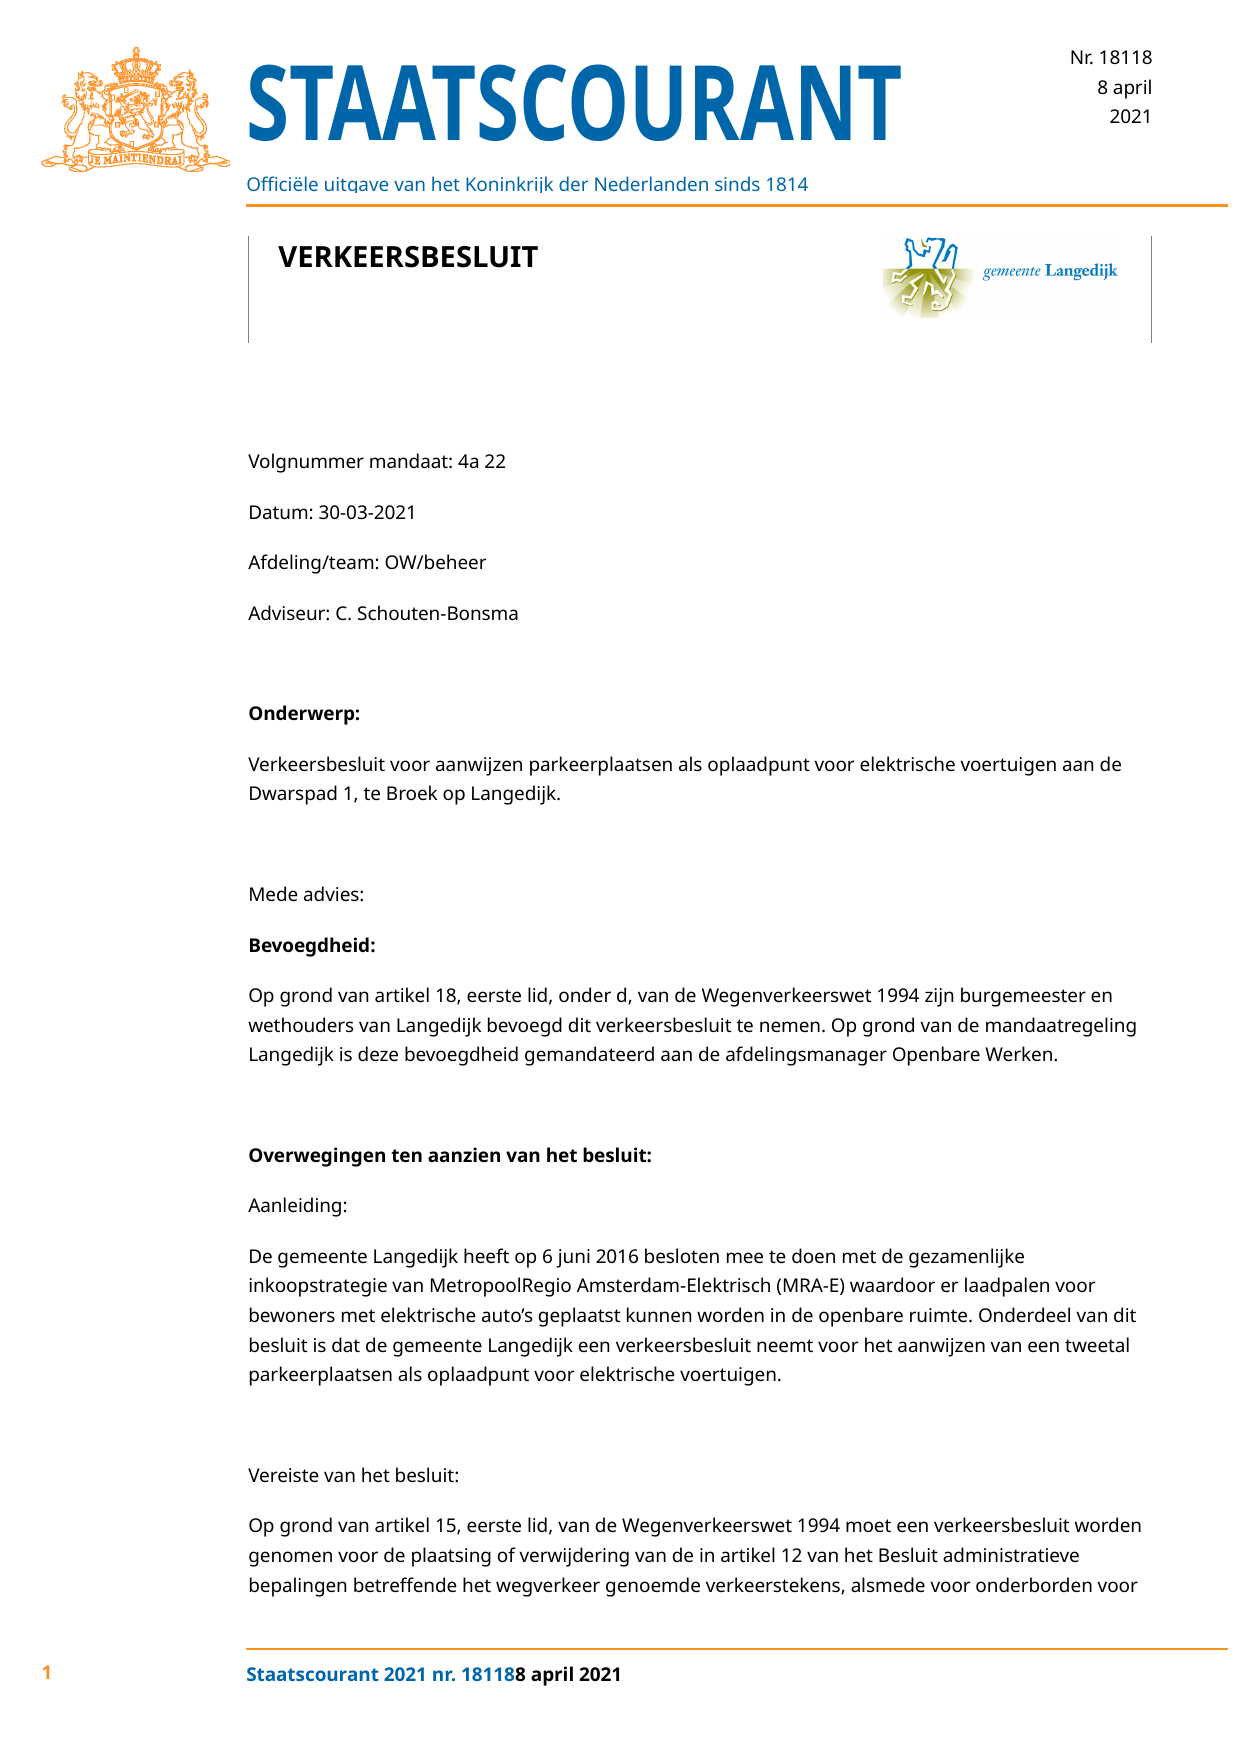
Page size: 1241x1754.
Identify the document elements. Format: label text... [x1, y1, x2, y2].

picture [41, 47, 231, 172]
text Onderwerp: [248, 701, 1152, 726]
text Datum: 30-03-2021 [248, 499, 1152, 525]
text De gemeente Langedijk heeft op 6 juni 2016 besloten mee te doen met de gezamenlijke inkoopstrategie van MetropoolRegio Amsterdam-Elektrisch (MRA-E) waardoor er laadpalen voor bewoners met elektrische auto’s geplaatst kunnen worden in de openbare ruimte. Onderdeel van dit besluit is dat de gemeente Langedijk een verkeersbesluit neemt voor het aanwijzen van een tweetal parkeerplaatsen als oplaadpunt voor elektrische voertuigen. [248, 1243, 1152, 1387]
text Volgnummer mandaat: 4a 22 [248, 448, 1152, 474]
text Bevoegdheid: [248, 932, 1152, 958]
text Op grond van artikel 15, eerste lid, van de Wegenverkeerswet 1994 moet een verkeersbesluit worden genomen voor de plaatsing of verwijdering van de in artikel 12 van het Besluit administratieve bepalingen betreffende het wegverkeer genoemde verkeerstekens, alsmede voor onderborden voor [248, 1513, 1152, 1598]
table_header VERKEERSBESLUIT [249, 236, 850, 343]
text Overwegingen ten aanzien van het besluit: [248, 1142, 1152, 1168]
table_header [850, 236, 1151, 343]
text Op grond van artikel 18, eerste lid, onder d, van de Wegenverkeerswet 1994 zijn burgemeester en wethouders van Langedijk bevoegd dit verkeersbesluit te nemen. Op grond van de mandaatregeling Langedijk is deze bevoegdheid gemandateerd aan de afdelingsmanager Openbare Werken. [248, 982, 1152, 1067]
text Adviseur: C. Schouten-Bonsma [248, 600, 1152, 626]
text Aanleiding: [248, 1193, 1152, 1218]
text Verkeersbesluit voor aanwijzen parkeerplaatsen als oplaadpunt voor elektrische voertuigen aan de Dwarspad 1, te Broek op Langedijk. [248, 751, 1152, 806]
text Vereiste van het besluit: [248, 1462, 1152, 1488]
text Mede advies: [248, 881, 1152, 907]
picture [882, 236, 1119, 318]
text Afdeling/team: OW/beheer [248, 549, 1152, 575]
